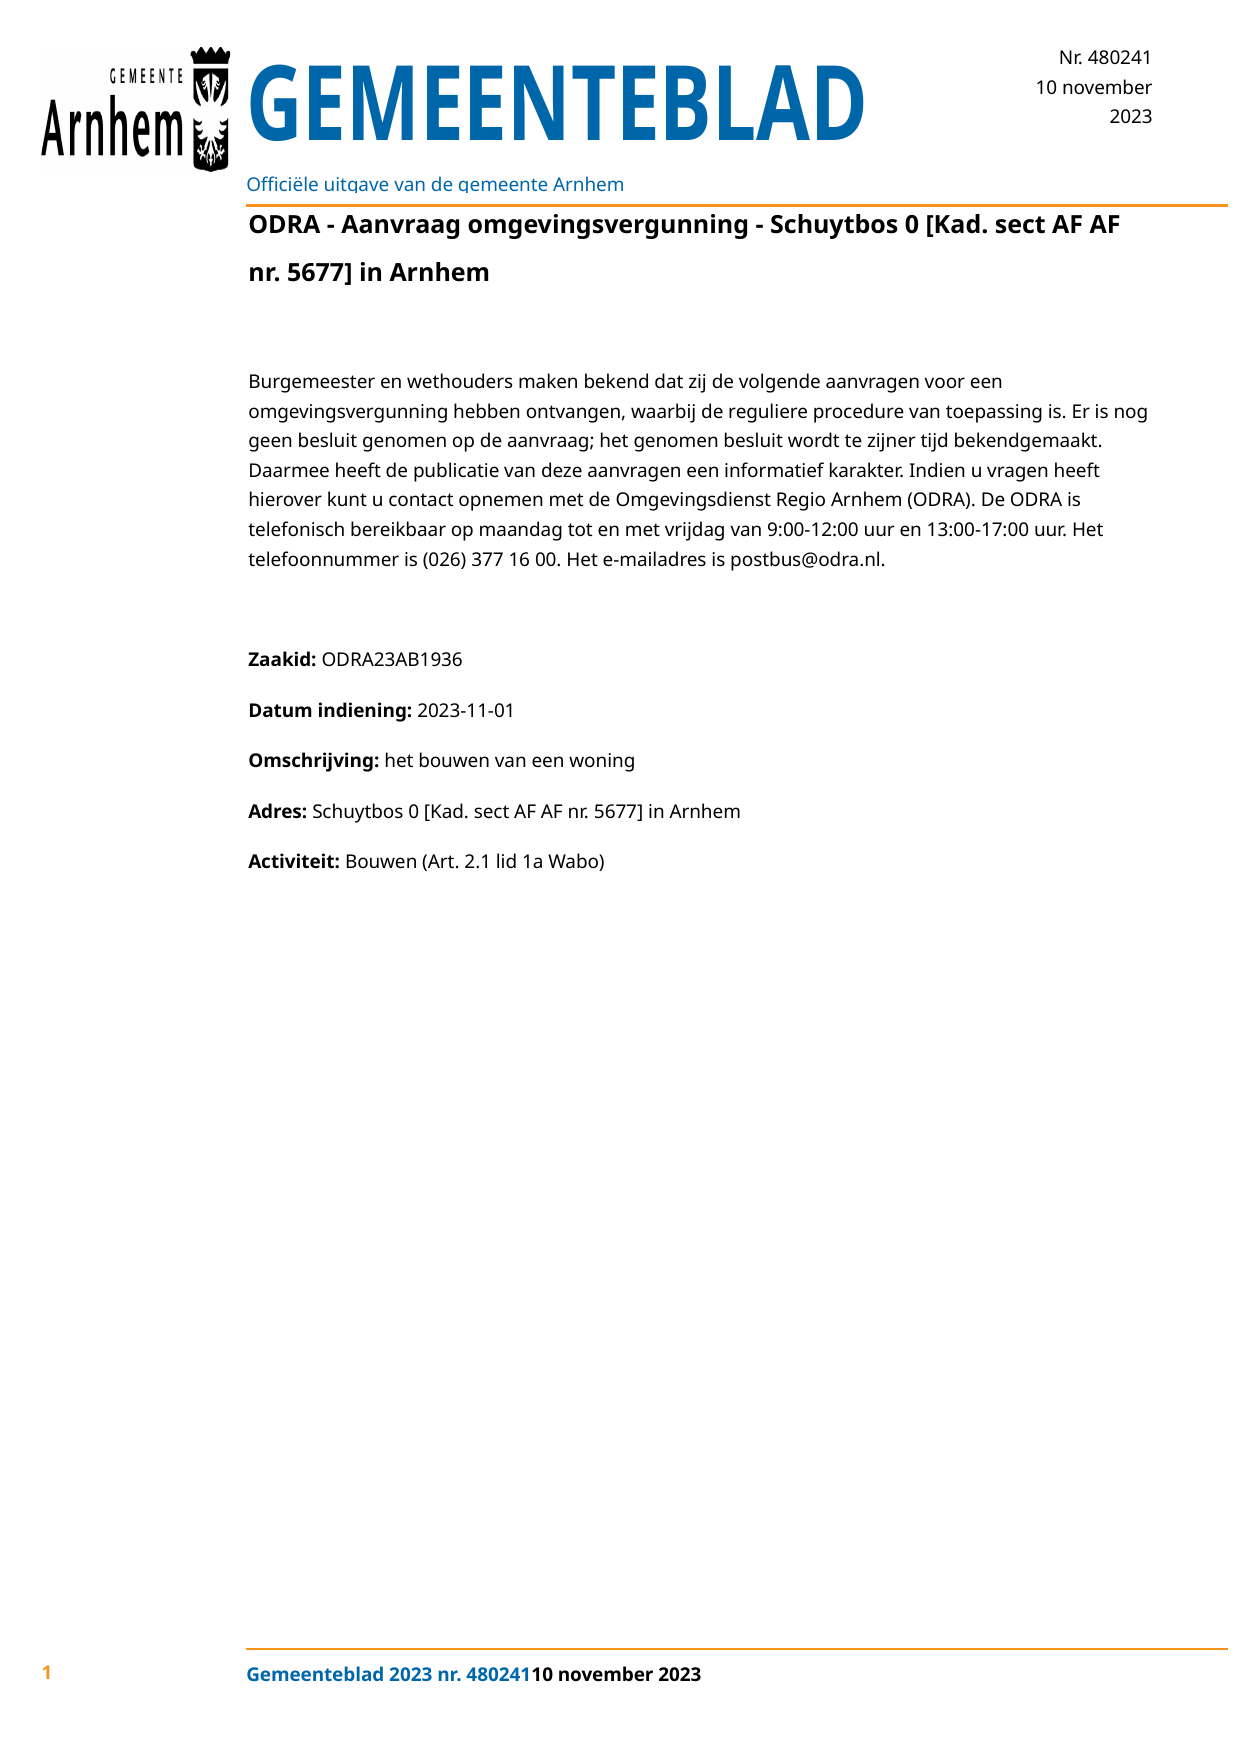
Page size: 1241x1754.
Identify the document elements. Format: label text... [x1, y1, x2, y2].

text Activiteit: Bouwen (Art. 2.1 lid 1a Wabo) [248, 848, 1152, 874]
picture [41, 47, 231, 172]
text Zaakid: ODRA23AB1936 [248, 647, 1152, 672]
text Datum indiening: 2023-11-01 [248, 697, 1152, 723]
text ODRA - Aanvraag omgevingsvergunning - Schuytbos 0 [Kad. sect AF AF nr. 5677] in Arnhem [248, 207, 1152, 288]
text Omschrijving: het bouwen van een woning [248, 747, 1152, 773]
text Burgemeester en wethouders maken bekend dat zij de volgende aanvragen voor een omgevingsvergunning hebben ontvangen, waarbij de reguliere procedure van toepassing is. Er is nog geen besluit genomen op de aanvraag; het genomen besluit wordt te zijner tijd bekendgemaakt. Daarmee heeft de publicatie van deze aanvragen een informatief karakter. Indien u vragen heeft hierover kunt u contact opnemen met de Omgevingsdienst Regio Arnhem (ODRA). De ODRA is telefonisch bereikbaar op maandag tot en met vrijdag van 9:00-12:00 uur en 13:00-17:00 uur. Het telefoonnummer is (026) 377 16 00. Het e-mailadres is postbus@odra.nl. [248, 368, 1152, 572]
text Adres: Schuytbos 0 [Kad. sect AF AF nr. 5677] in Arnhem [248, 798, 1152, 824]
